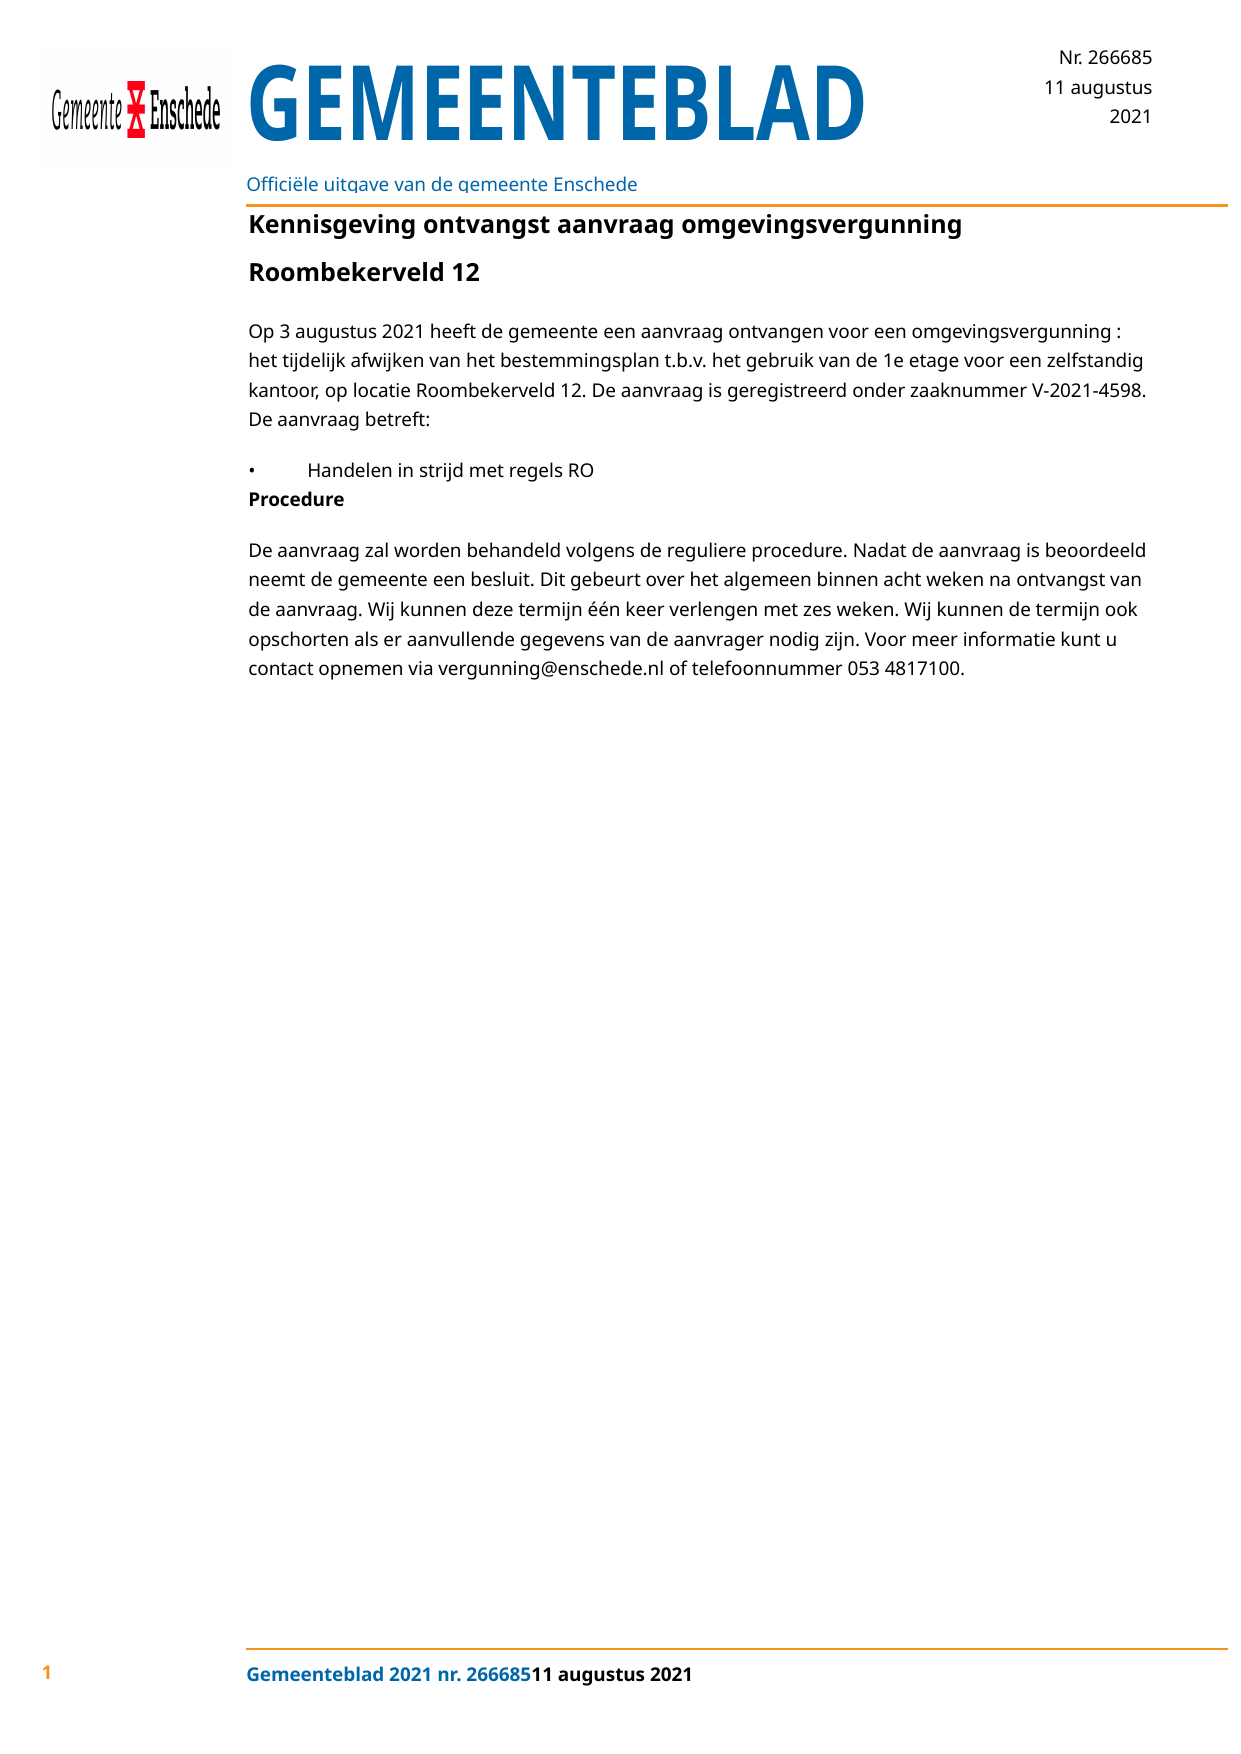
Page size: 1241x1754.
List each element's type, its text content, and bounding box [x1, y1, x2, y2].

text Procedure [248, 487, 1152, 512]
text De aanvraag zal worden behandeld volgens de reguliere procedure. Nadat de aanvraag is beoordeeld neemt de gemeente een besluit. Dit gebeurt over het algemeen binnen acht weken na ontvangst van de aanvraag. Wij kunnen deze termijn één keer verlengen met zes weken. Wij kunnen de termijn ook opschorten als er aanvullende gegevens van de aanvrager nodig zijn. Voor meer informatie kunt u contact opnemen via vergunning@enschede.nl of telefoonnummer 053 4817100. [248, 537, 1152, 681]
picture [41, 47, 231, 172]
text Op 3 augustus 2021 heeft de gemeente een aanvraag ontvangen voor een omgevingsvergunning : het tijdelijk afwijken van het bestemmingsplan t.b.v. het gebruik van de 1e etage voor een zelfstandig kantoor, op locatie Roombekerveld 12. De aanvraag is geregistreerd onder zaaknummer V-2021-4598. De aanvraag betreft: [248, 318, 1152, 432]
list Handelen in strijd met regels RO [248, 457, 1152, 483]
text Kennisgeving ontvangst aanvraag omgevingsvergunning Roombekerveld 12 [248, 207, 1152, 288]
